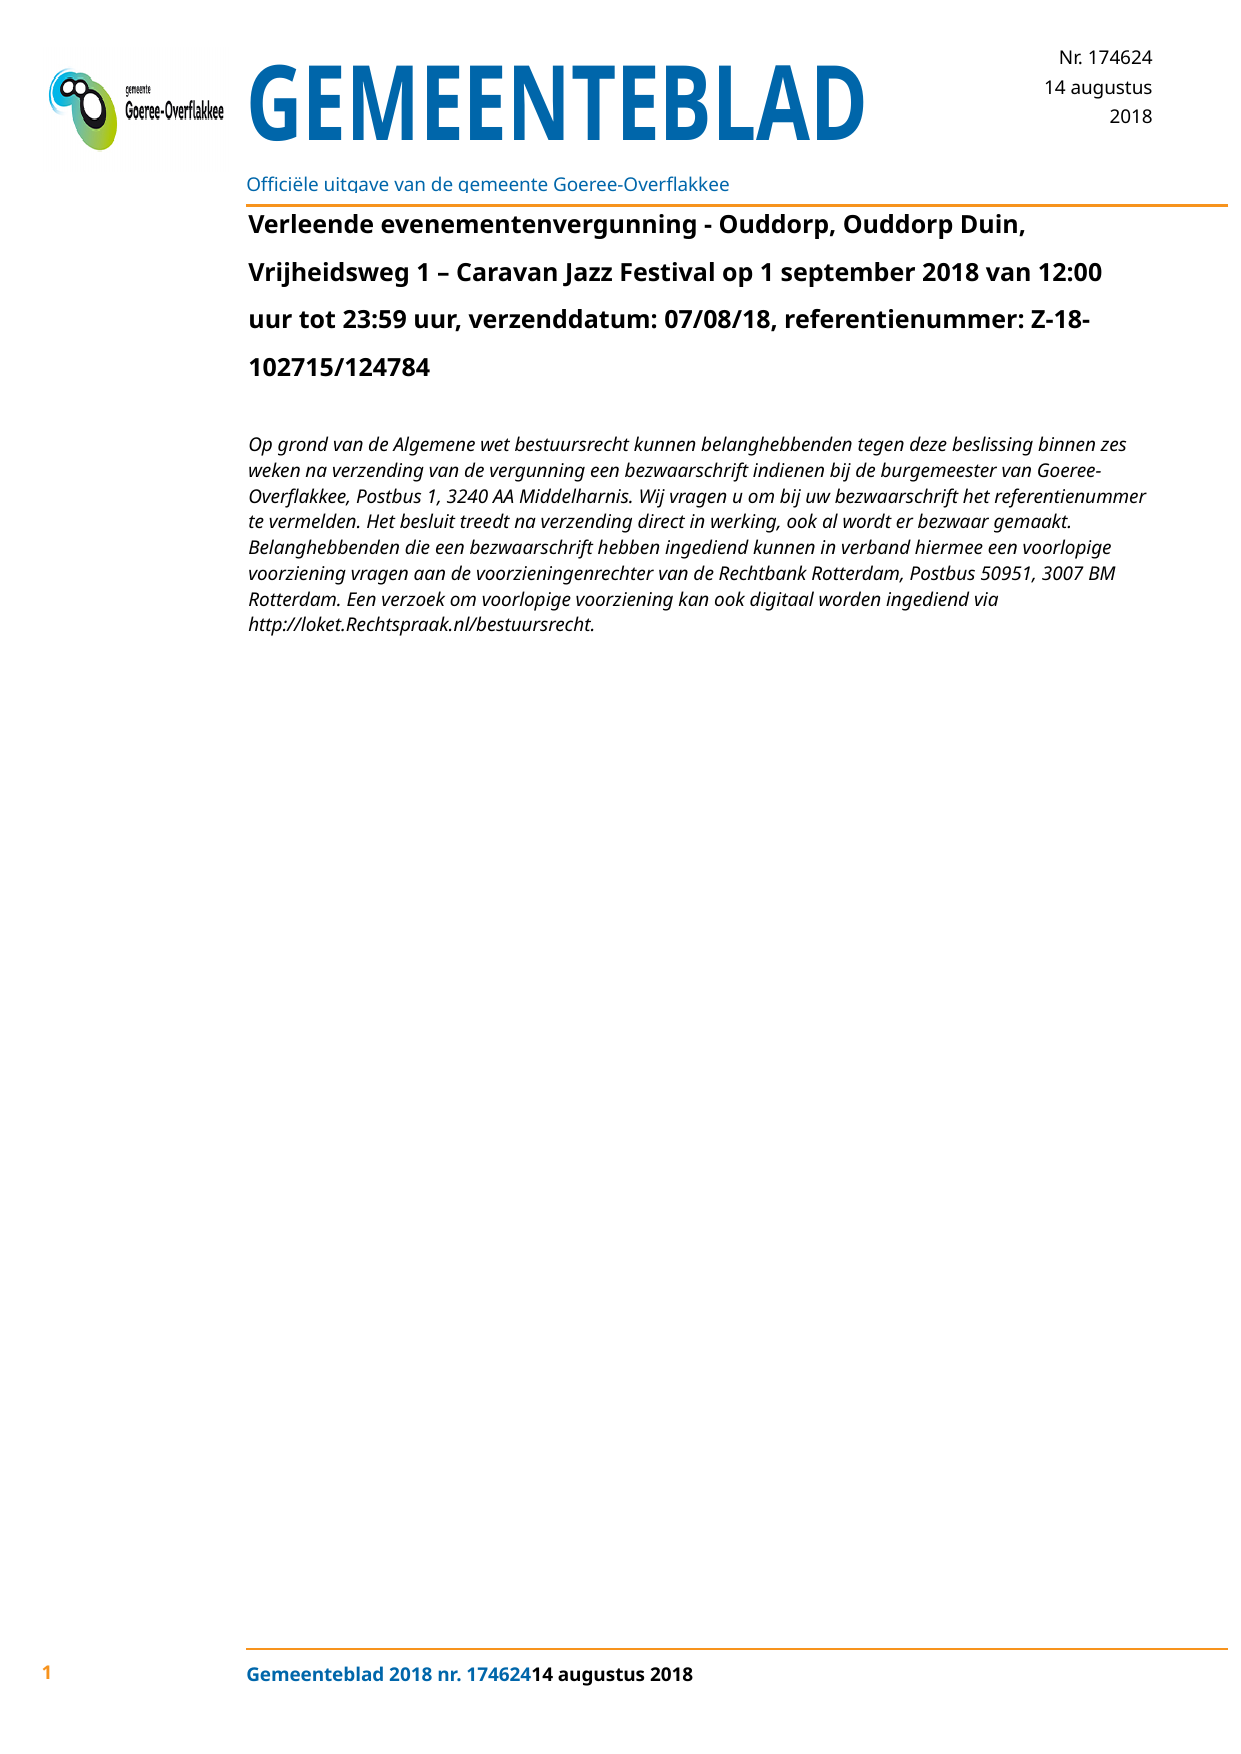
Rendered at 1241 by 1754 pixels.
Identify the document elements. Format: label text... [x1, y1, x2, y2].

text Verleende evenementenvergunning - Ouddorp, Ouddorp Duin, Vrijheidsweg 1 – Caravan Jazz Festival op 1 september 2018 van 12:00 uur tot 23:59 uur, verzenddatum: 07/08/18, referentienummer: Z-18-102715/124784 [248, 207, 1152, 384]
picture [41, 47, 231, 172]
text Op grond van de Algemene wet bestuursrecht kunnen belanghebbenden tegen deze beslissing binnen zes weken na verzending van de vergunning een bezwaarschrift indienen bij de burgemeester van Goeree-Overflakkee, Postbus 1, 3240 AA Middelharnis. Wij vragen u om bij uw bezwaarschrift het referentienummer te vermelden. Het besluit treedt na verzending direct in werking, ook al wordt er bezwaar gemaakt. Belanghebbenden die een bezwaarschrift hebben ingediend kunnen in verband hiermee een voorlopige voorziening vragen aan de voorzieningenrechter van de Rechtbank Rotterdam, Postbus 50951, 3007 BM Rotterdam. Een verzoek om voorlopige voorziening kan ook digitaal worden ingediend via http://loket.Rechtspraak.nl/bestuursrecht. [248, 431, 1152, 637]
